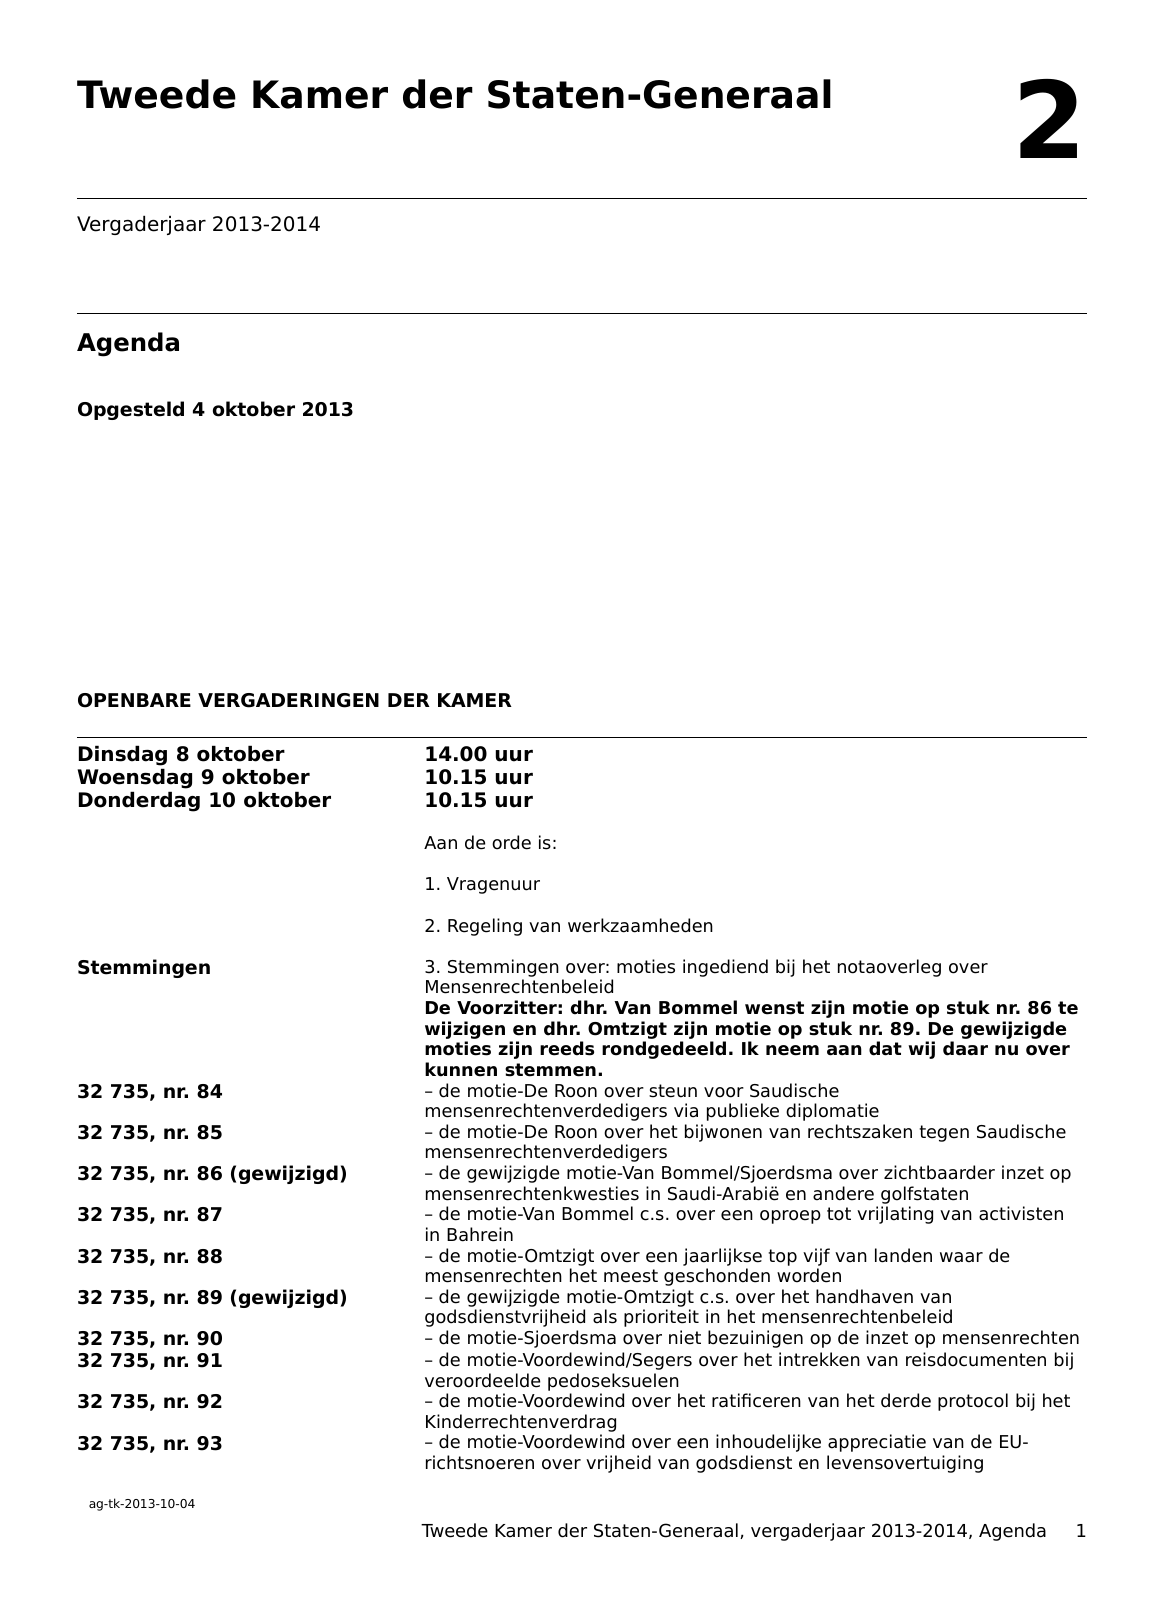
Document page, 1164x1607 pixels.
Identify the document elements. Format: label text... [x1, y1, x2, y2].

table_header 2 [886, 59, 1087, 198]
table_cell 32 735, nr. 90 [77, 1328, 401, 1350]
table_cell [77, 998, 401, 1081]
table_header Dinsdag 8 oktober [77, 738, 401, 766]
table_cell [401, 1246, 418, 1287]
table_cell – de motie-De Roon over het bijwonen van rechtszaken tegen Saudische mensenrechtenverdedigers [418, 1122, 1087, 1163]
table_cell 32 735, nr. 88 [77, 1246, 401, 1287]
text ag-tk-2013-10-04 [88, 1497, 323, 1511]
table_header [401, 738, 418, 766]
table_cell [77, 916, 401, 936]
table_cell [401, 998, 418, 1081]
table_cell [418, 854, 1087, 874]
table_cell [401, 1081, 418, 1122]
table_cell 1. Vragenuur [418, 874, 1087, 895]
table_cell – de motie-Sjoerdsma over niet bezuinigen op de inzet op mensenrechten [418, 1328, 1087, 1350]
table_cell [401, 789, 418, 812]
table_cell 32 735, nr. 92 [77, 1391, 401, 1432]
table_cell [418, 936, 1087, 957]
table_cell Agenda [77, 314, 422, 357]
table_cell 32 735, nr. 86 (gewijzigd) [77, 1163, 401, 1204]
table_cell [401, 1163, 418, 1204]
table_cell – de motie-Voordewind/Segers over het intrekken van reisdocumenten bij veroordeelde pedoseksuelen [418, 1350, 1087, 1391]
table_cell Vergaderjaar 2013-2014 [77, 199, 1087, 313]
table_cell 32 735, nr. 85 [77, 1122, 401, 1163]
table_header 14.00 uur [418, 738, 1087, 766]
table_cell Woensdag 9 oktober [77, 766, 401, 789]
table_cell 2. Regeling van werkzaamheden [418, 916, 1087, 936]
table_cell [401, 1433, 418, 1474]
table_cell [77, 854, 401, 874]
table_cell [401, 957, 418, 998]
table_cell – de motie-De Roon over steun voor Saudische mensenrechtenverdedigers via publieke diplomatie [418, 1081, 1087, 1122]
table_cell [401, 1122, 418, 1163]
table_cell [401, 1204, 418, 1246]
table_cell [401, 854, 418, 874]
table_cell [418, 895, 1087, 916]
table_cell [77, 874, 401, 895]
table_cell – de gewijzigde motie-Van Bommel/Sjoerdsma over zichtbaarder inzet op mensenrechtenkwesties in Saudi-Arabië en andere golfstaten [418, 1163, 1087, 1204]
table_cell – de motie-Omtzigt over een jaarlijkse top vijf van landen waar de mensenrechten het meest geschonden worden [418, 1246, 1087, 1287]
table_cell – de gewijzigde motie-Omtzigt c.s. over het handhaven van godsdienstvrijheid als prioriteit in het mensenrechtenbeleid [418, 1287, 1087, 1328]
table_cell 10.15 uur [418, 789, 1087, 812]
table_cell [422, 314, 1087, 357]
table_cell [401, 813, 418, 833]
table_cell [418, 813, 1087, 833]
table_cell [401, 1391, 418, 1432]
table_cell [77, 813, 401, 833]
table_cell [77, 895, 401, 916]
table_cell Aan de orde is: [418, 833, 1087, 854]
table_cell [77, 833, 401, 854]
table_cell [401, 1287, 418, 1328]
table_cell 32 735, nr. 91 [77, 1350, 401, 1391]
table_header Tweede Kamer der Staten-Generaal [77, 59, 886, 198]
table_cell 32 735, nr. 93 [77, 1433, 401, 1474]
table_cell – de motie-Voordewind over het ratificeren van het derde protocol bij het Kinderrechtenverdrag [418, 1391, 1087, 1432]
table_cell – de motie-Voordewind over een inhoudelijke appreciatie van de EU-richtsnoeren over vrijheid van godsdienst en levensovertuiging [418, 1433, 1087, 1474]
table_cell – de motie-Van Bommel c.s. over een oproep tot vrijlating van activisten in Bahrein [418, 1204, 1087, 1246]
table_cell 10.15 uur [418, 766, 1087, 789]
table_cell [401, 936, 418, 957]
table_cell 32 735, nr. 89 (gewijzigd) [77, 1287, 401, 1328]
table_cell [401, 833, 418, 854]
table_cell Stemmingen [77, 957, 401, 998]
table_cell [401, 895, 418, 916]
table_cell [77, 936, 401, 957]
table_cell Donderdag 10 oktober [77, 789, 401, 812]
table_cell 3. Stemmingen over: moties ingediend bij het notaoverleg over Mensenrechtenbeleid [418, 957, 1087, 998]
table_cell [401, 874, 418, 895]
subtitle OPENBARE VERGADERINGEN DER KAMER [77, 690, 1087, 712]
table_cell [401, 1350, 418, 1391]
table_cell 32 735, nr. 87 [77, 1204, 401, 1246]
table_cell De Voorzitter: dhr. Van Bommel wenst zijn motie op stuk nr. 86 te wijzigen en dhr. Omtzigt zijn motie op stuk nr. 89. De gewijzigde moties zijn reeds rondgedeeld. Ik neem aan dat wij daar nu over kunnen stemmen. [418, 998, 1087, 1081]
text Opgesteld 4 oktober 2013 [77, 399, 1087, 421]
table_cell [401, 916, 418, 936]
table_cell [401, 766, 418, 789]
table_cell [401, 1328, 418, 1350]
table_cell 32 735, nr. 84 [77, 1081, 401, 1122]
